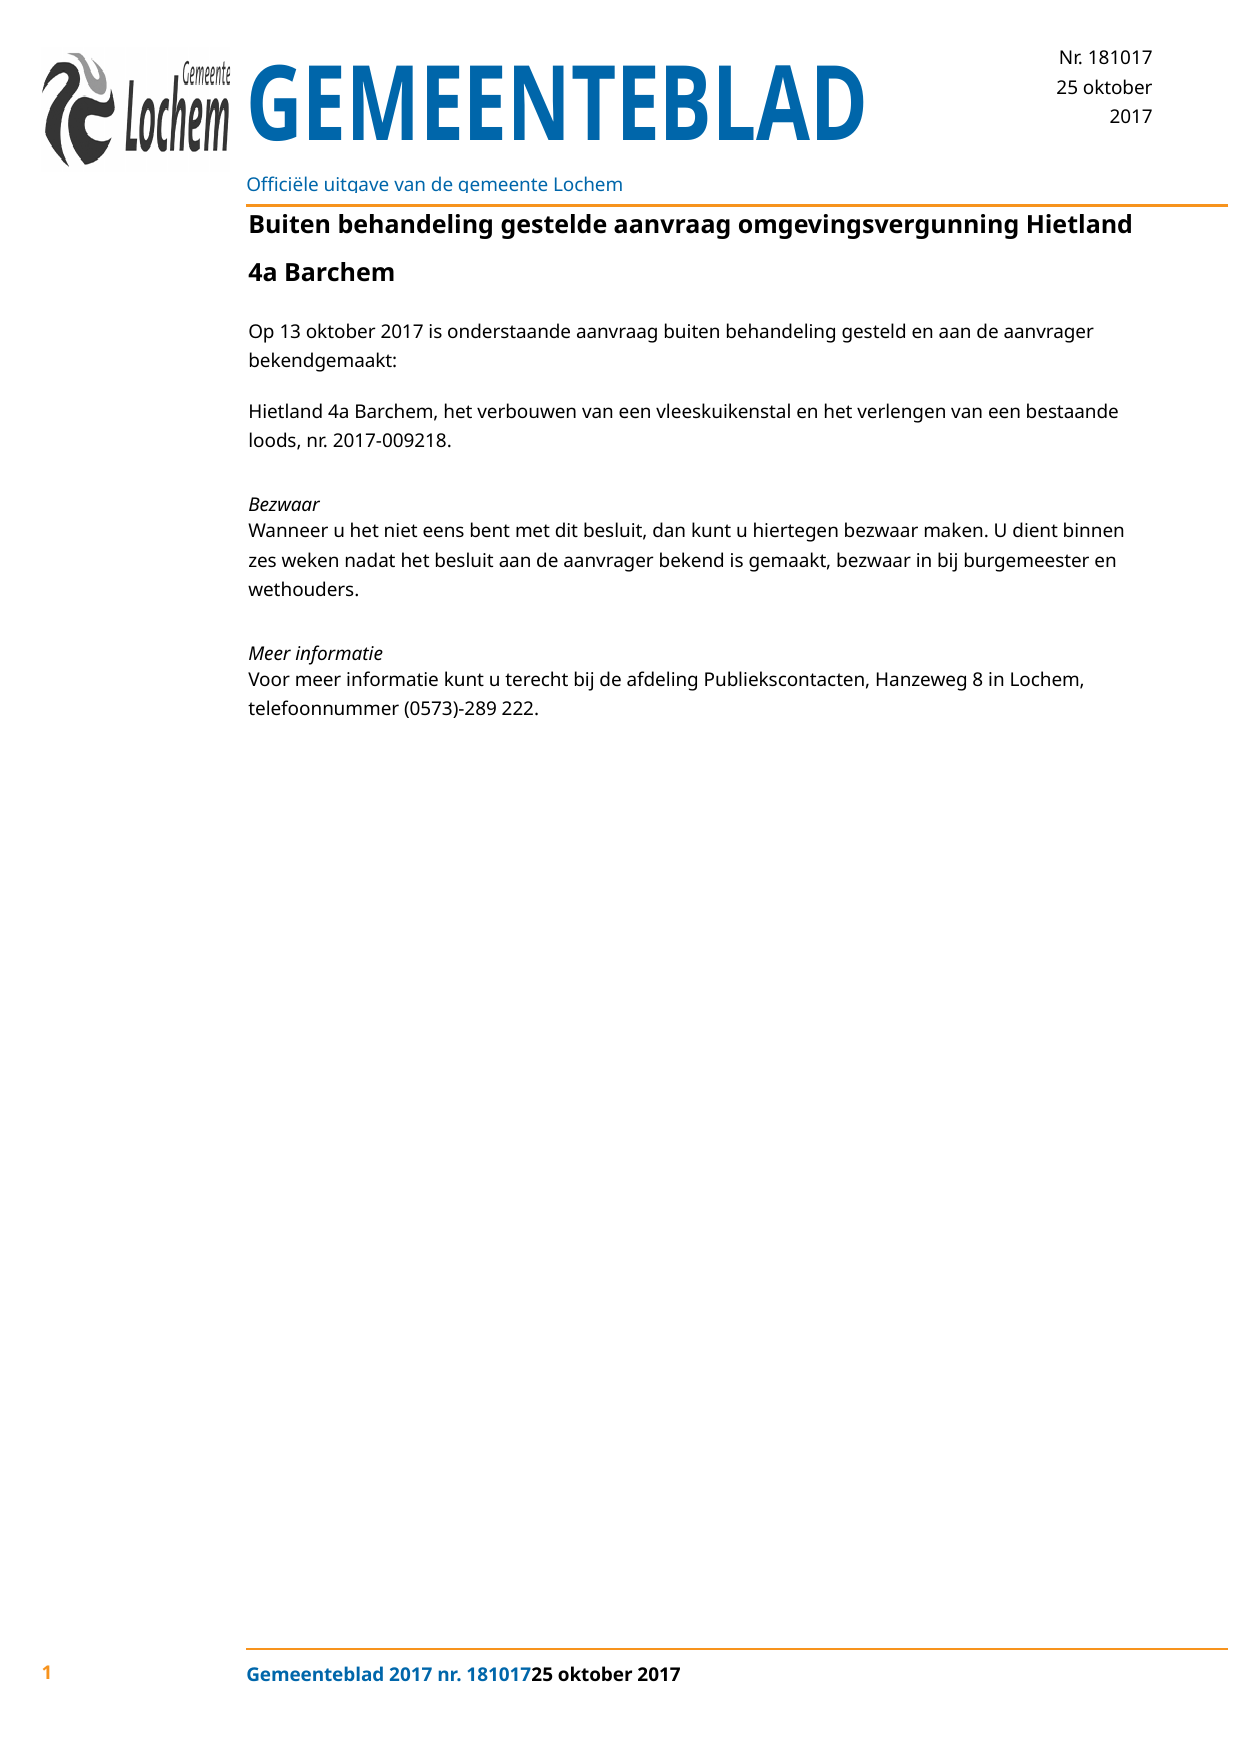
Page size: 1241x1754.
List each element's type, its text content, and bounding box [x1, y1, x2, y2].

text Meer informatie [248, 640, 1152, 666]
text Wanneer u het niet eens bent met dit besluit, dan kunt u hiertegen bezwaar maken. U dient binnen zes weken nadat het besluit aan de aanvrager bekend is gemaakt, bezwaar in bij burgemeester en wethouders. [248, 517, 1152, 602]
text Voor meer informatie kunt u terecht bij de afdeling Publiekscontacten, Hanzeweg 8 in Lochem, telefoonnummer (0573)-289 222. [248, 666, 1152, 721]
text Buiten behandeling gestelde aanvraag omgevingsvergunning Hietland 4a Barchem [248, 207, 1152, 288]
text Hietland 4a Barchem, het verbouwen van een vleeskuikenstal en het verlengen van een bestaande loods, nr. 2017-009218. [248, 398, 1152, 453]
picture [41, 47, 231, 172]
text Bezwaar [248, 491, 1152, 517]
text Op 13 oktober 2017 is onderstaande aanvraag buiten behandeling gesteld en aan de aanvrager bekendgemaakt: [248, 318, 1152, 373]
